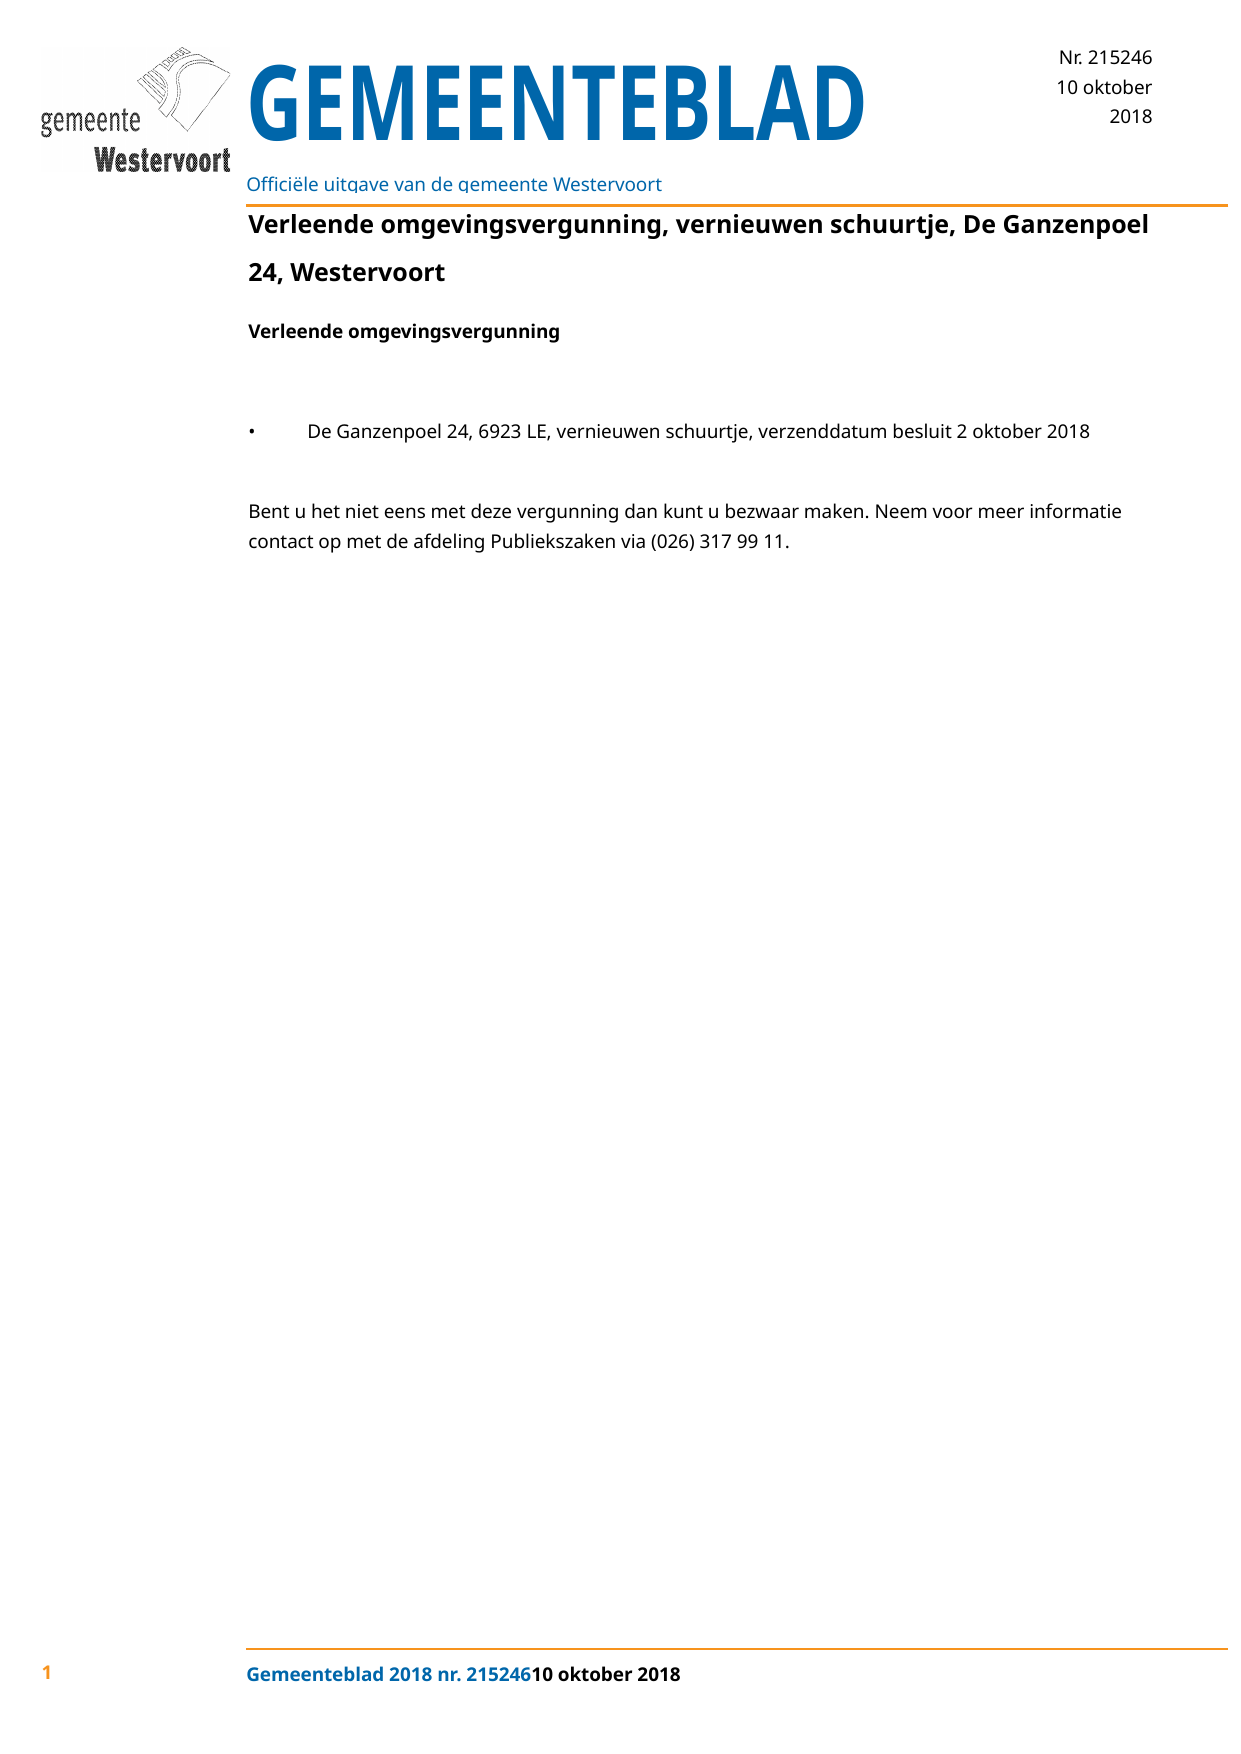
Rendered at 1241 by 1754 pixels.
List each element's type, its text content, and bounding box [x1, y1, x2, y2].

text Verleende omgevingsvergunning, vernieuwen schuurtje, De Ganzenpoel 24, Westervoort [248, 207, 1152, 288]
text Bent u het niet eens met deze vergunning dan kunt u bezwaar maken. Neem voor meer informatie contact op met de afdeling Publiekszaken via (026) 317 99 11. [248, 499, 1152, 554]
text Verleende omgevingsvergunning [248, 318, 1152, 344]
list De Ganzenpoel 24, 6923 LE, vernieuwen schuurtje, verzenddatum besluit 2 oktober 2018 [248, 419, 1152, 444]
picture [41, 47, 231, 172]
